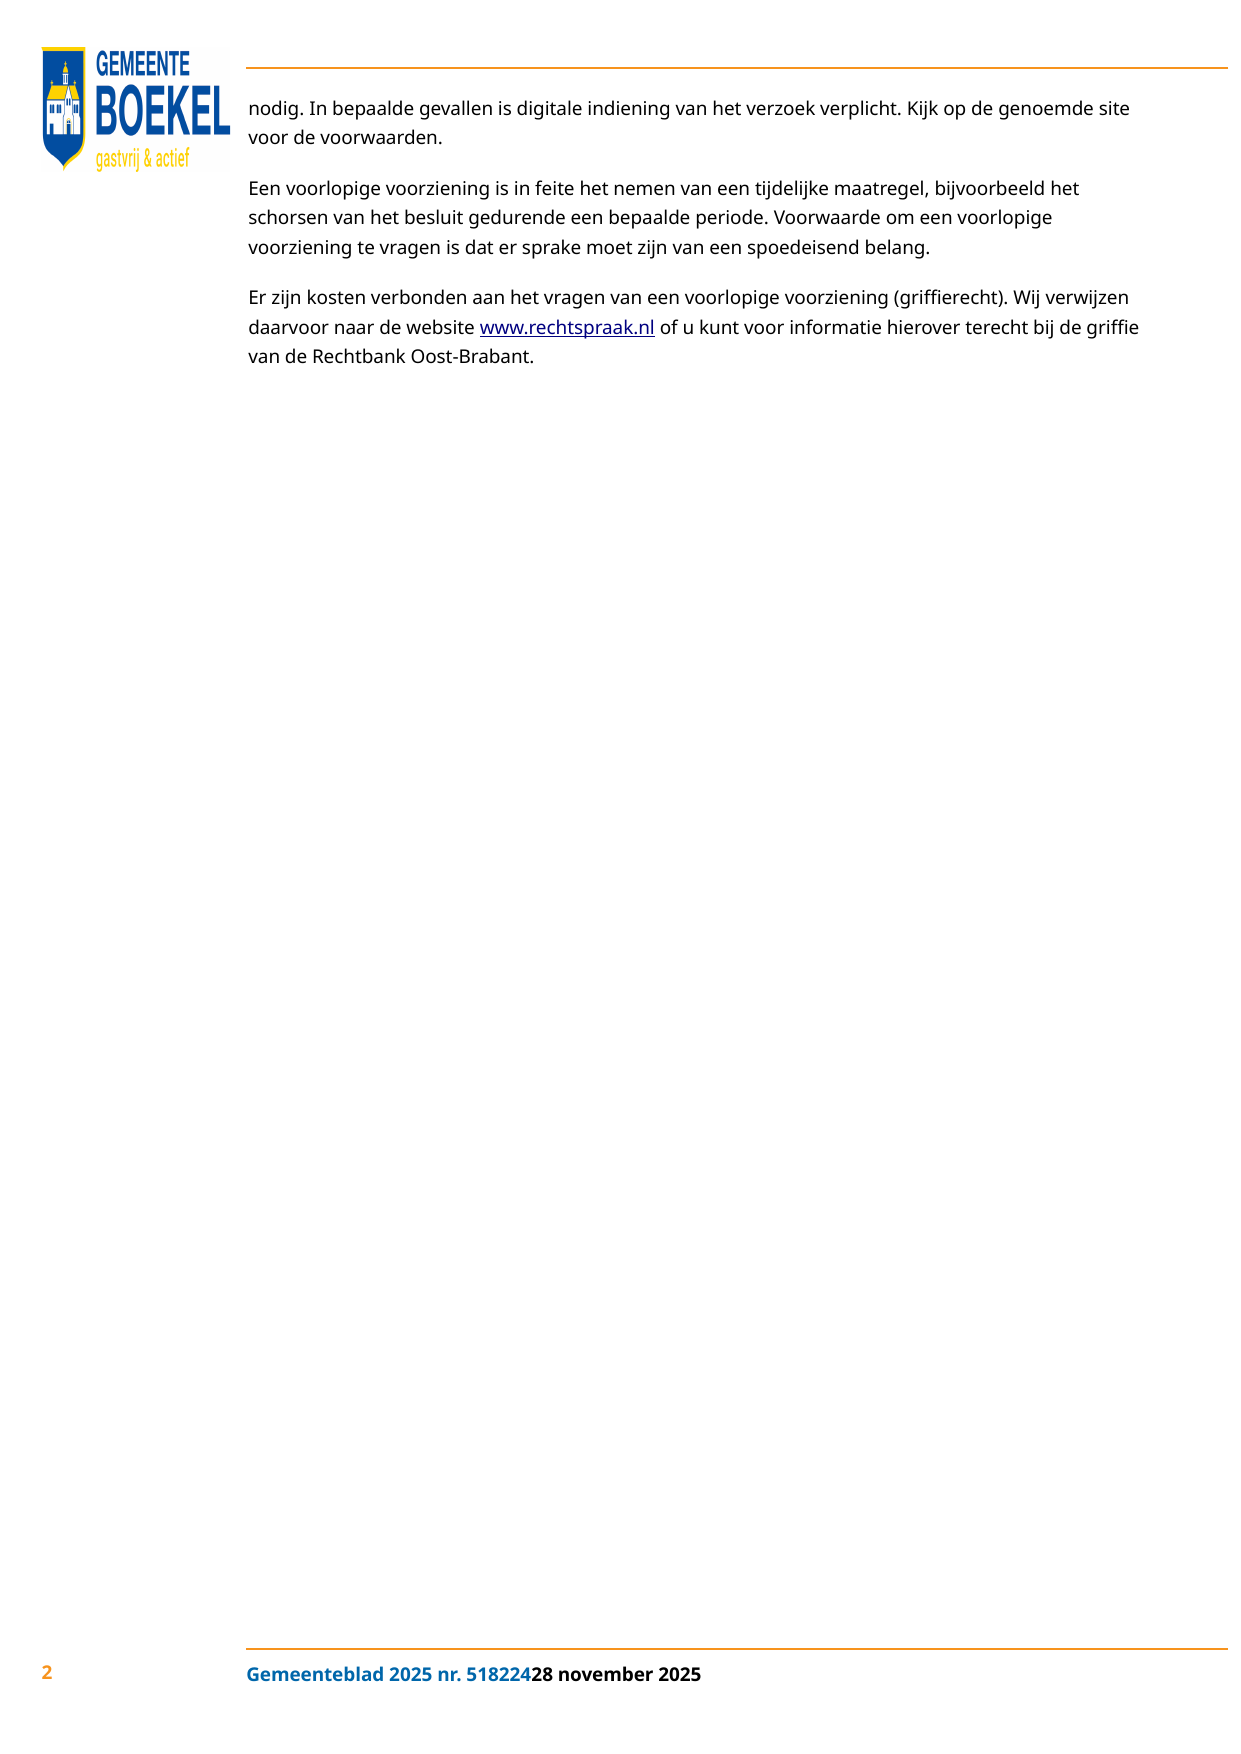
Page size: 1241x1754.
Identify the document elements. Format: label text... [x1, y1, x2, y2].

text Een voorlopige voorziening is in feite het nemen van een tijdelijke maatregel, bijvoorbeeld het schorsen van het besluit gedurende een bepaalde periode. Voorwaarde om een voorlopige voorziening te vragen is dat er sprake moet zijn van een spoedeisend belang. [248, 175, 1152, 260]
text Er zijn kosten verbonden aan het vragen van een voorlopige voorziening (griffierecht). Wij verwijzen daarvoor naar de website www.rechtspraak.nl of u kunt voor informatie hierover terecht bij de griffie van de Rechtbank Oost-Brabant. [248, 284, 1152, 369]
text nodig. In bepaalde gevallen is digitale indiening van het verzoek verplicht. Kijk op de genoemde site voor de voorwaarden. [248, 95, 1152, 150]
picture [41, 47, 231, 172]
